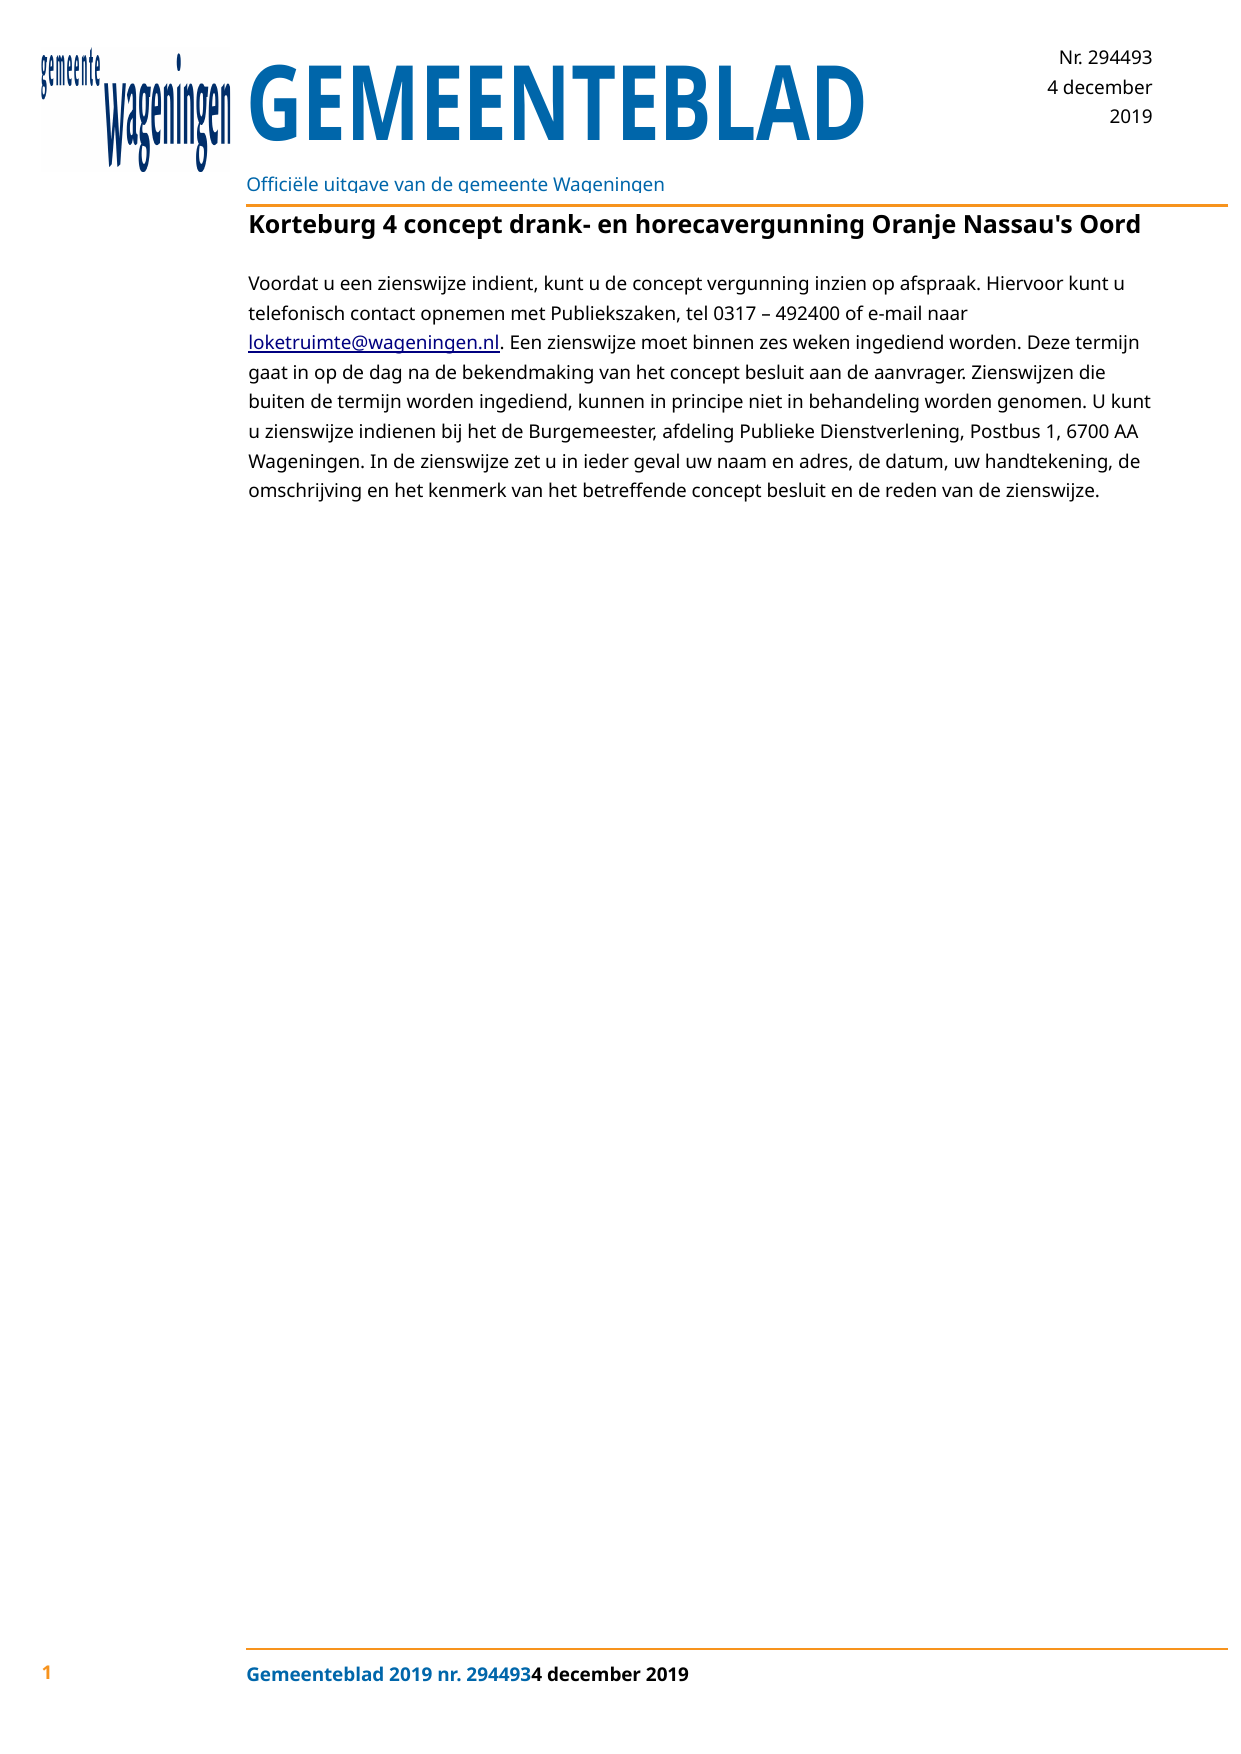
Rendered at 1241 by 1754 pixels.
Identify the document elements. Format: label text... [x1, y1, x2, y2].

text Voordat u een zienswijze indient, kunt u de concept vergunning inzien op afspraak. Hiervoor kunt u telefonisch contact opnemen met Publiekszaken, tel 0317 – 492400 of e-mail naar loketruimte@wageningen.nl. Een zienswijze moet binnen zes weken ingediend worden. Deze termijn gaat in op de dag na de bekendmaking van het concept besluit aan de aanvrager. Zienswijzen die buiten de termijn worden ingediend, kunnen in principe niet in behandeling worden genomen. U kunt u zienswijze indienen bij het de Burgemeester, afdeling Publieke Dienstverlening, Postbus 1, 6700 AA Wageningen. In de zienswijze zet u in ieder geval uw naam en adres, de datum, uw handtekening, de omschrijving en het kenmerk van het betreffende concept besluit en de reden van de zienswijze. [248, 270, 1152, 503]
text Korteburg 4 concept drank- en horecavergunning Oranje Nassau's Oord [248, 207, 1152, 241]
picture [41, 47, 231, 172]
